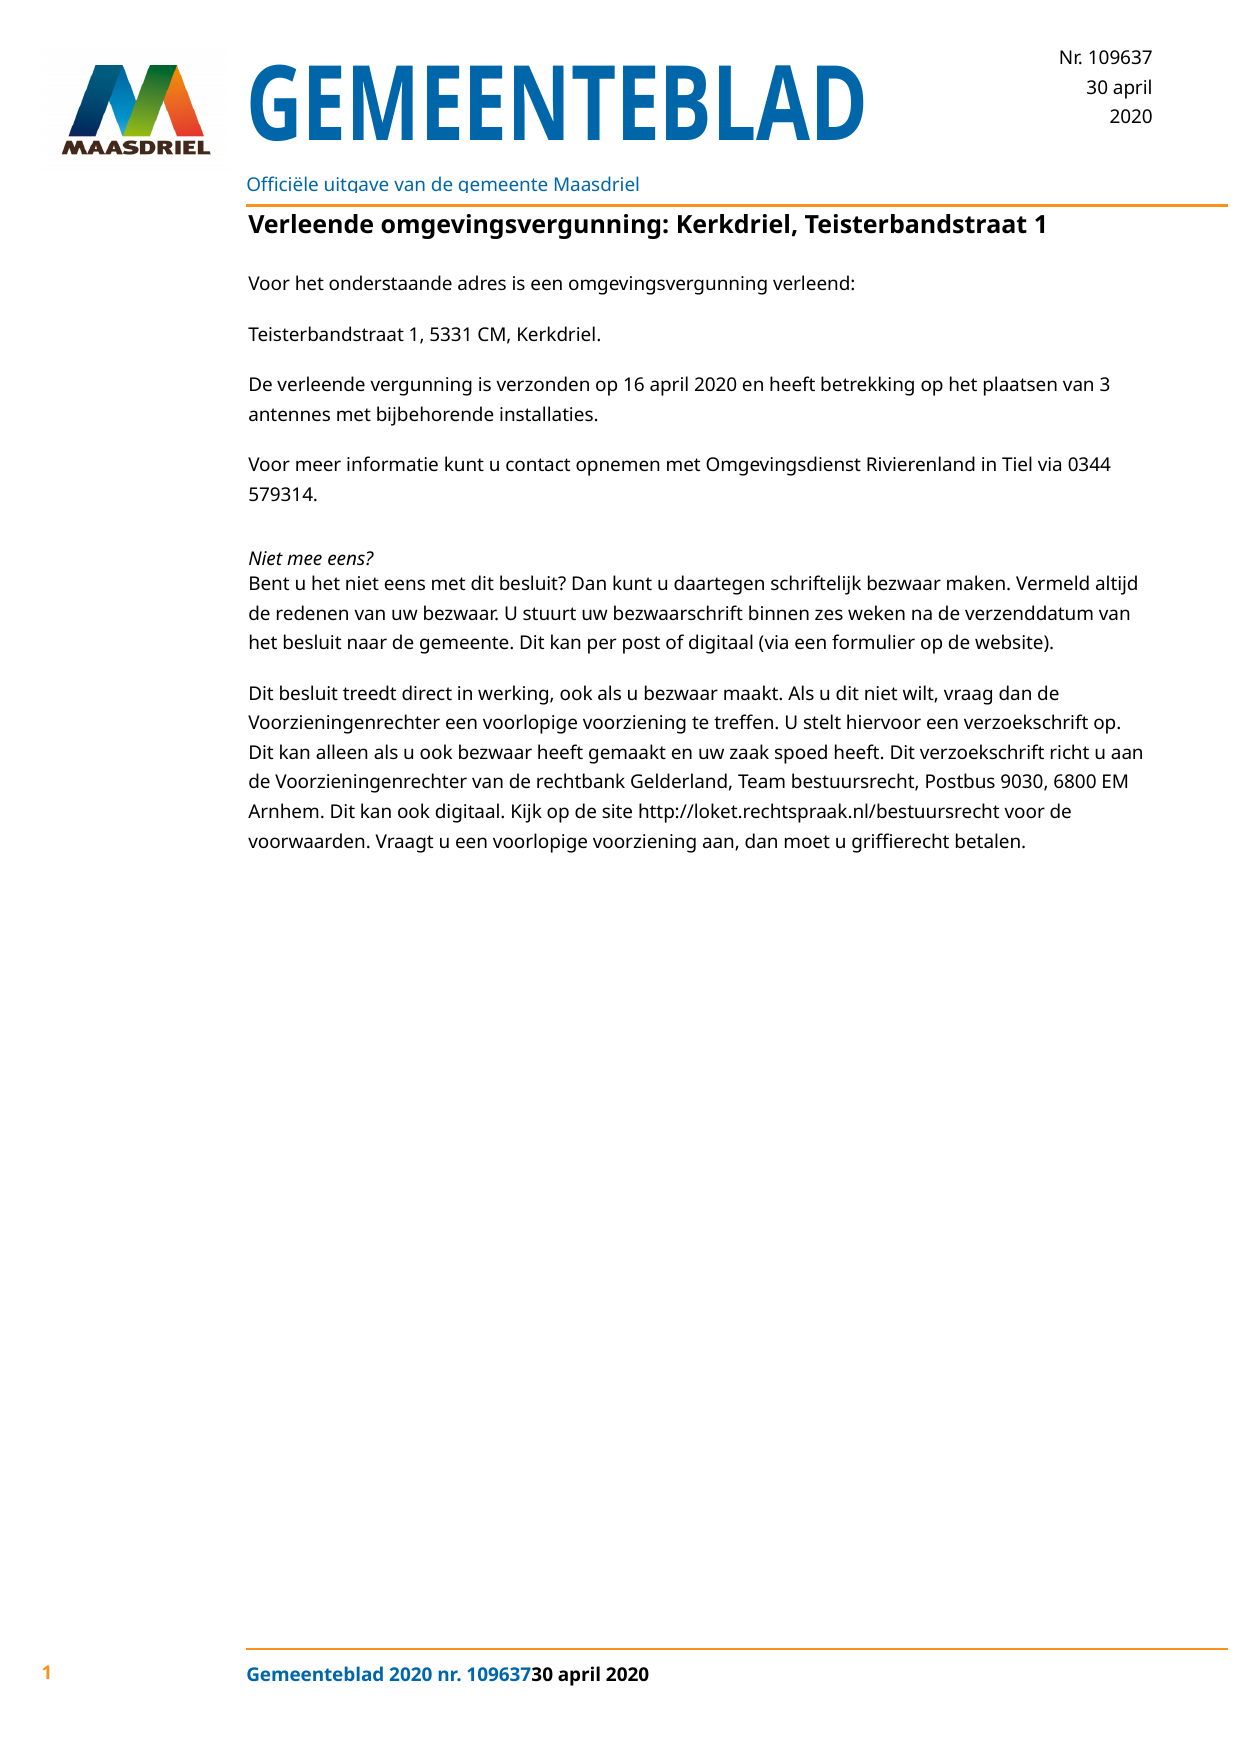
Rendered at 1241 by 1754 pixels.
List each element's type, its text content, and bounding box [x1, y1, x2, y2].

text De verleende vergunning is verzonden op 16 april 2020 en heeft betrekking op het plaatsen van 3 antennes met bijbehorende installaties. [248, 371, 1152, 426]
picture [41, 47, 231, 172]
text Niet mee eens? [248, 545, 1152, 570]
text Voor meer informatie kunt u contact opnemen met Omgevingsdienst Rivierenland in Tiel via 0344 579314. [248, 451, 1152, 506]
text Voor het onderstaande adres is een omgevingsvergunning verleend: [248, 270, 1152, 296]
text Bent u het niet eens met dit besluit? Dan kunt u daartegen schriftelijk bezwaar maken. Vermeld altijd de redenen van uw bezwaar. U stuurt uw bezwaarschrift binnen zes weken na de verzenddatum van het besluit naar de gemeente. Dit kan per post of digitaal (via een formulier op de website). [248, 570, 1152, 655]
text Dit besluit treedt direct in werking, ook als u bezwaar maakt. Als u dit niet wilt, vraag dan de Voorzieningenrechter een voorlopige voorziening te treffen. U stelt hiervoor een verzoekschrift op. Dit kan alleen als u ook bezwaar heeft gemaakt en uw zaak spoed heeft. Dit verzoekschrift richt u aan de Voorzieningenrechter van de rechtbank Gelderland, Team bestuursrecht, Postbus 9030, 6800 EM Arnhem. Dit kan ook digitaal. Kijk op de site http://loket.rechtspraak.nl/bestuursrecht voor de voorwaarden. Vraagt u een voorlopige voorziening aan, dan moet u griffierecht betalen. [248, 680, 1152, 854]
text Verleende omgevingsvergunning: Kerkdriel, Teisterbandstraat 1 [248, 207, 1152, 241]
text Teisterbandstraat 1, 5331 CM, Kerkdriel. [248, 321, 1152, 346]
